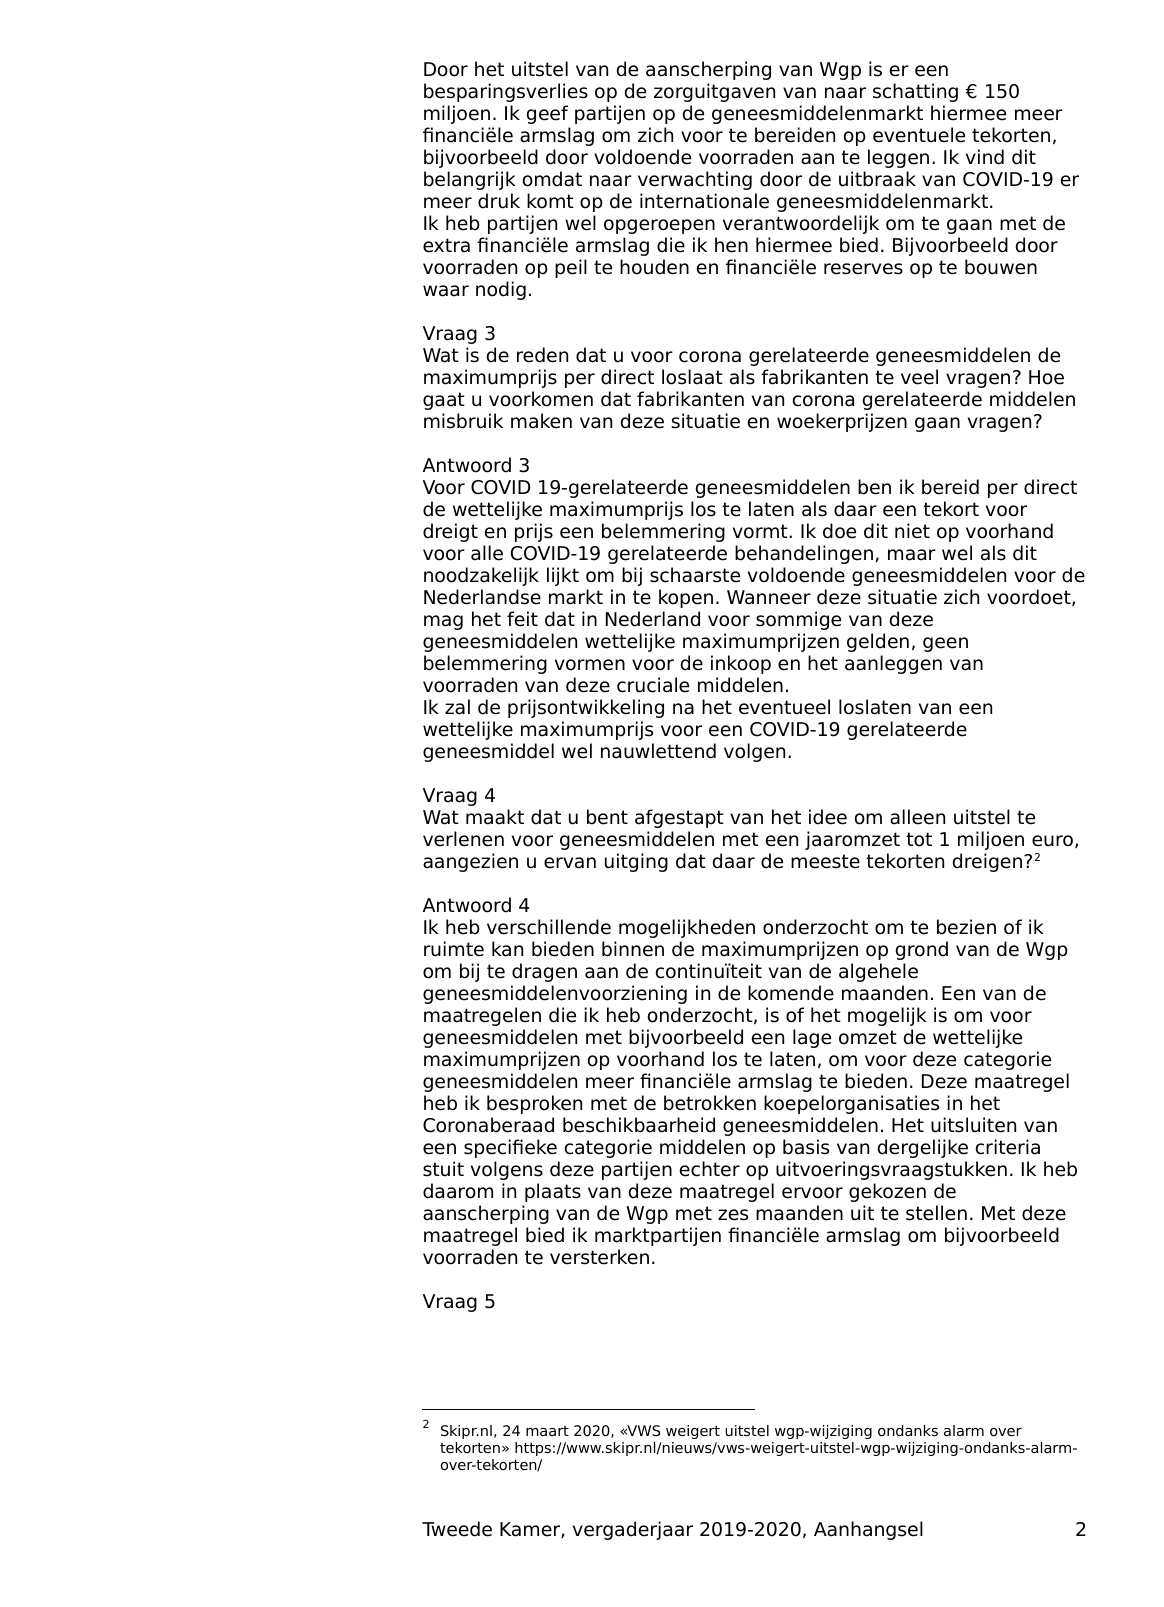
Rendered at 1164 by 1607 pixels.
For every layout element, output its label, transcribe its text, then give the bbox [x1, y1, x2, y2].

text Vraag 3 [422, 323, 1087, 345]
text Door het uitstel van de aanscherping van Wgp is er een besparingsverlies op de zorguitgaven van naar schatting € 150 miljoen. Ik geef partijen op de geneesmiddelenmarkt hiermee meer financiële armslag om zich voor te bereiden op eventuele tekorten, bijvoorbeeld door voldoende voorraden aan te leggen. Ik vind dit belangrijk omdat naar verwachting door de uitbraak van COVID-19 er meer druk komt op de internationale geneesmiddelenmarkt. [422, 59, 1087, 213]
text Antwoord 4 [422, 895, 1087, 917]
text Voor COVID 19-gerelateerde geneesmiddelen ben ik bereid per direct de wettelijke maximumprijs los te laten als daar een tekort voor dreigt en prijs een belemmering vormt. Ik doe dit niet op voorhand voor alle COVID-19 gerelateerde behandelingen, maar wel als dit noodzakelijk lijkt om bij schaarste voldoende geneesmiddelen voor de Nederlandse markt in te kopen. Wanneer deze situatie zich voordoet, mag het feit dat in Nederland voor sommige van deze geneesmiddelen wettelijke maximumprijzen gelden, geen belemmering vormen voor de inkoop en het aanleggen van voorraden van deze cruciale middelen. [422, 477, 1087, 697]
text Skipr.nl, 24 maart 2020, «VWS weigert uitstel wgp-wijziging ondanks alarm over tekorten» https://www.skipr.nl/nieuws/vws-weigert-uitstel-wgp-wijziging-ondanks-alarm-over-tekorten/ [422, 1418, 1087, 1474]
text Wat is de reden dat u voor corona gerelateerde geneesmiddelen de maximumprijs per direct loslaat als fabrikanten te veel vragen? Hoe gaat u voorkomen dat fabrikanten van corona gerelateerde middelen misbruik maken van deze situatie en woekerprijzen gaan vragen? [422, 345, 1087, 433]
text Antwoord 3 [422, 455, 1087, 477]
text Ik heb partijen wel opgeroepen verantwoordelijk om te gaan met de extra financiële armslag die ik hen hiermee bied. Bijvoorbeeld door voorraden op peil te houden en financiële reserves op te bouwen waar nodig. [422, 213, 1087, 301]
text Ik zal de prijsontwikkeling na het eventueel loslaten van een wettelijke maximumprijs voor een COVID-19 gerelateerde geneesmiddel wel nauwlettend volgen. [422, 697, 1087, 763]
text Ik heb verschillende mogelijkheden onderzocht om te bezien of ik ruimte kan bieden binnen de maximumprijzen op grond van de Wgp om bij te dragen aan de continuïteit van de algehele geneesmiddelenvoorziening in de komende maanden. Een van de maatregelen die ik heb onderzocht, is of het mogelijk is om voor geneesmiddelen met bijvoorbeeld een lage omzet de wettelijke maximumprijzen op voorhand los te laten, om voor deze categorie geneesmiddelen meer financiële armslag te bieden. Deze maatregel heb ik besproken met de betrokken koepelorganisaties in het Coronaberaad beschikbaarheid geneesmiddelen. Het uitsluiten van een specifieke categorie middelen op basis van dergelijke criteria stuit volgens deze partijen echter op uitvoeringsvraagstukken. Ik heb daarom in plaats van deze maatregel ervoor gekozen de aanscherping van de Wgp met zes maanden uit te stellen. Met deze maatregel bied ik marktpartijen financiële armslag om bijvoorbeeld voorraden te versterken. [422, 917, 1087, 1269]
text Vraag 5 [422, 1291, 1087, 1313]
text Wat maakt dat u bent afgestapt van het idee om alleen uitstel te verlenen voor geneesmiddelen met een jaaromzet tot 1 miljoen euro, aangezien u ervan uitging dat daar de meeste tekorten dreigen? [422, 807, 1087, 873]
text Vraag 4 [422, 785, 1087, 807]
